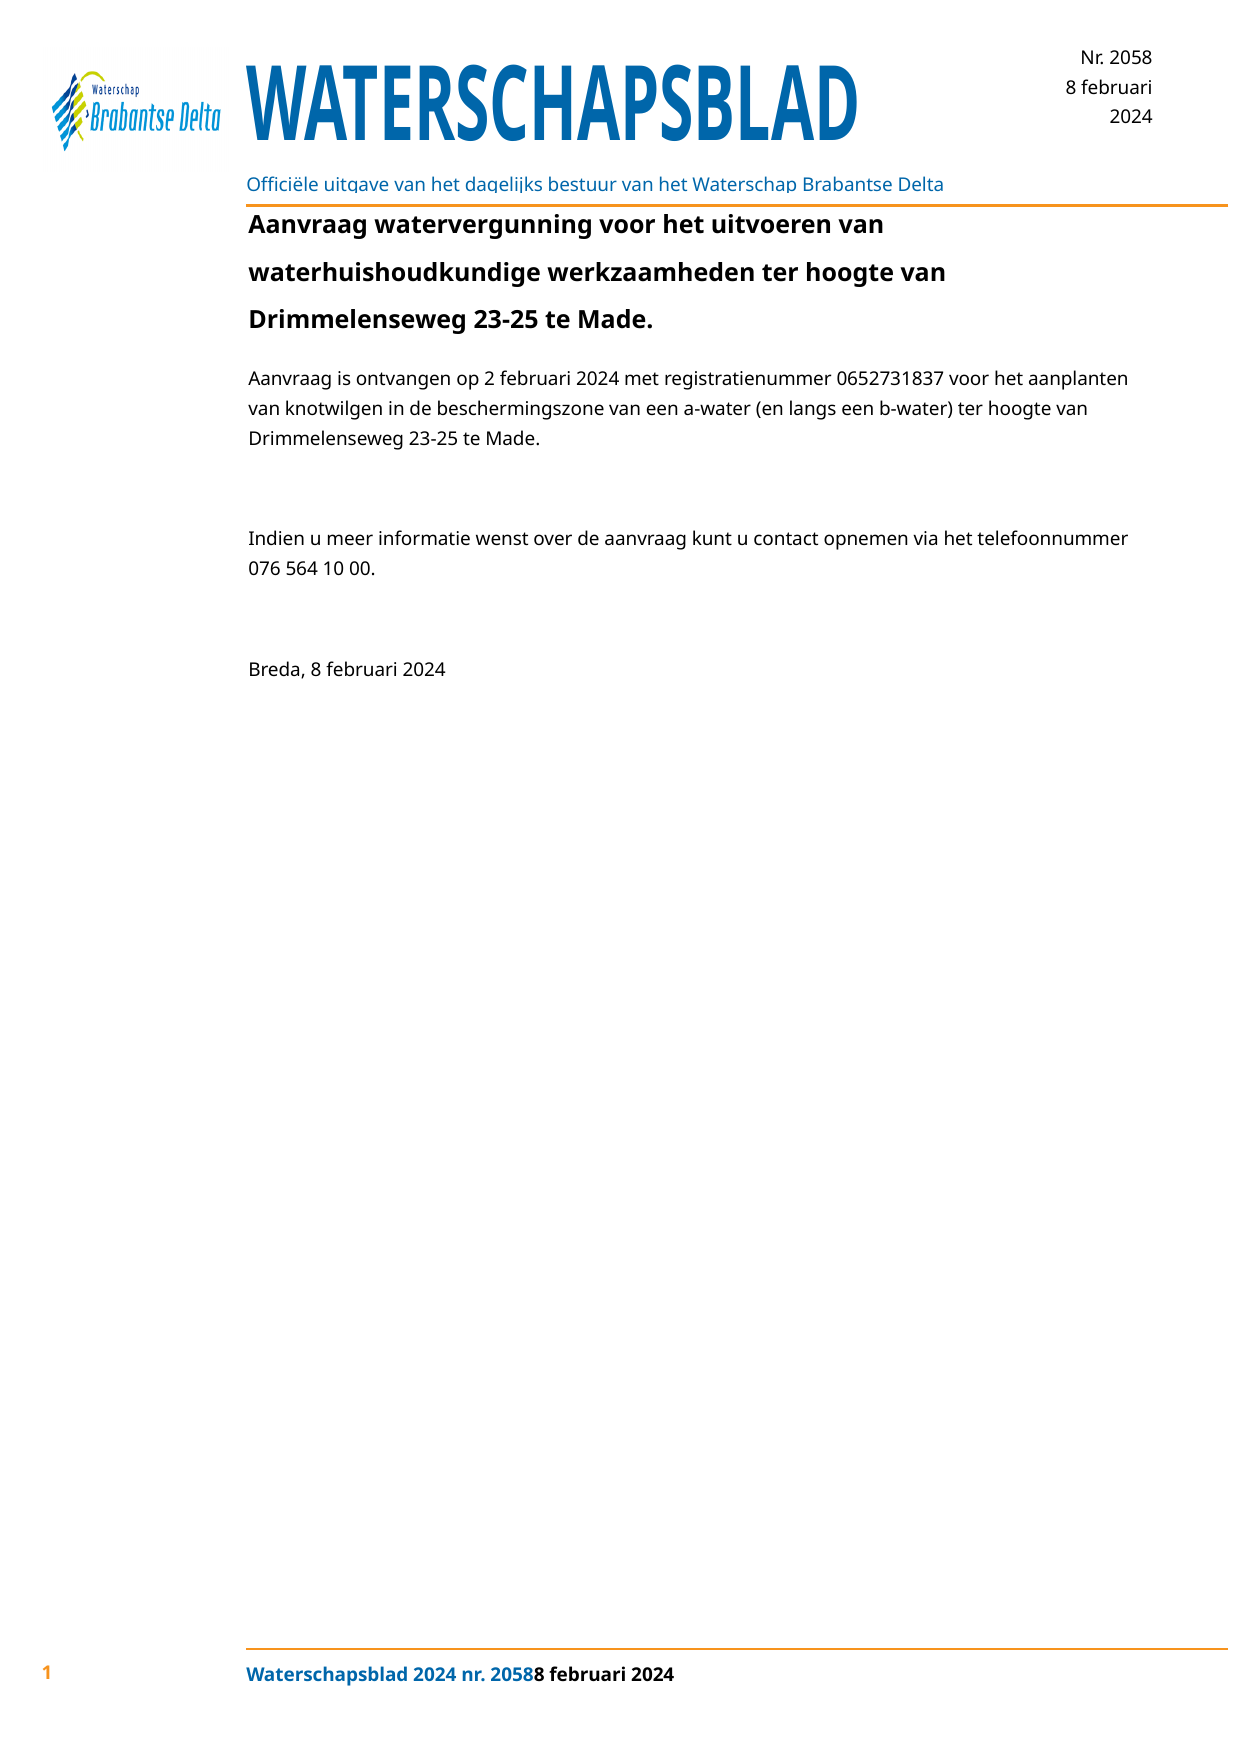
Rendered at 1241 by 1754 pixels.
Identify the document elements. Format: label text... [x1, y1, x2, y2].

text Aanvraag is ontvangen op 2 februari 2024 met registratienummer 0652731837 voor het aanplanten van knotwilgen in de beschermingszone van een a-water (en langs een b-water) ter hoogte van Drimmelenseweg 23-25 te Made. [248, 366, 1152, 450]
text Aanvraag watervergunning voor het uitvoeren van waterhuishoudkundige werkzaamheden ter hoogte van Drimmelenseweg 23-25 te Made. [248, 207, 1152, 336]
picture [41, 47, 231, 172]
text Breda, 8 februari 2024 [248, 656, 1152, 682]
text Indien u meer informatie wenst over de aanvraag kunt u contact opnemen via het telefoonnummer 076 564 10 00. [248, 526, 1152, 581]
